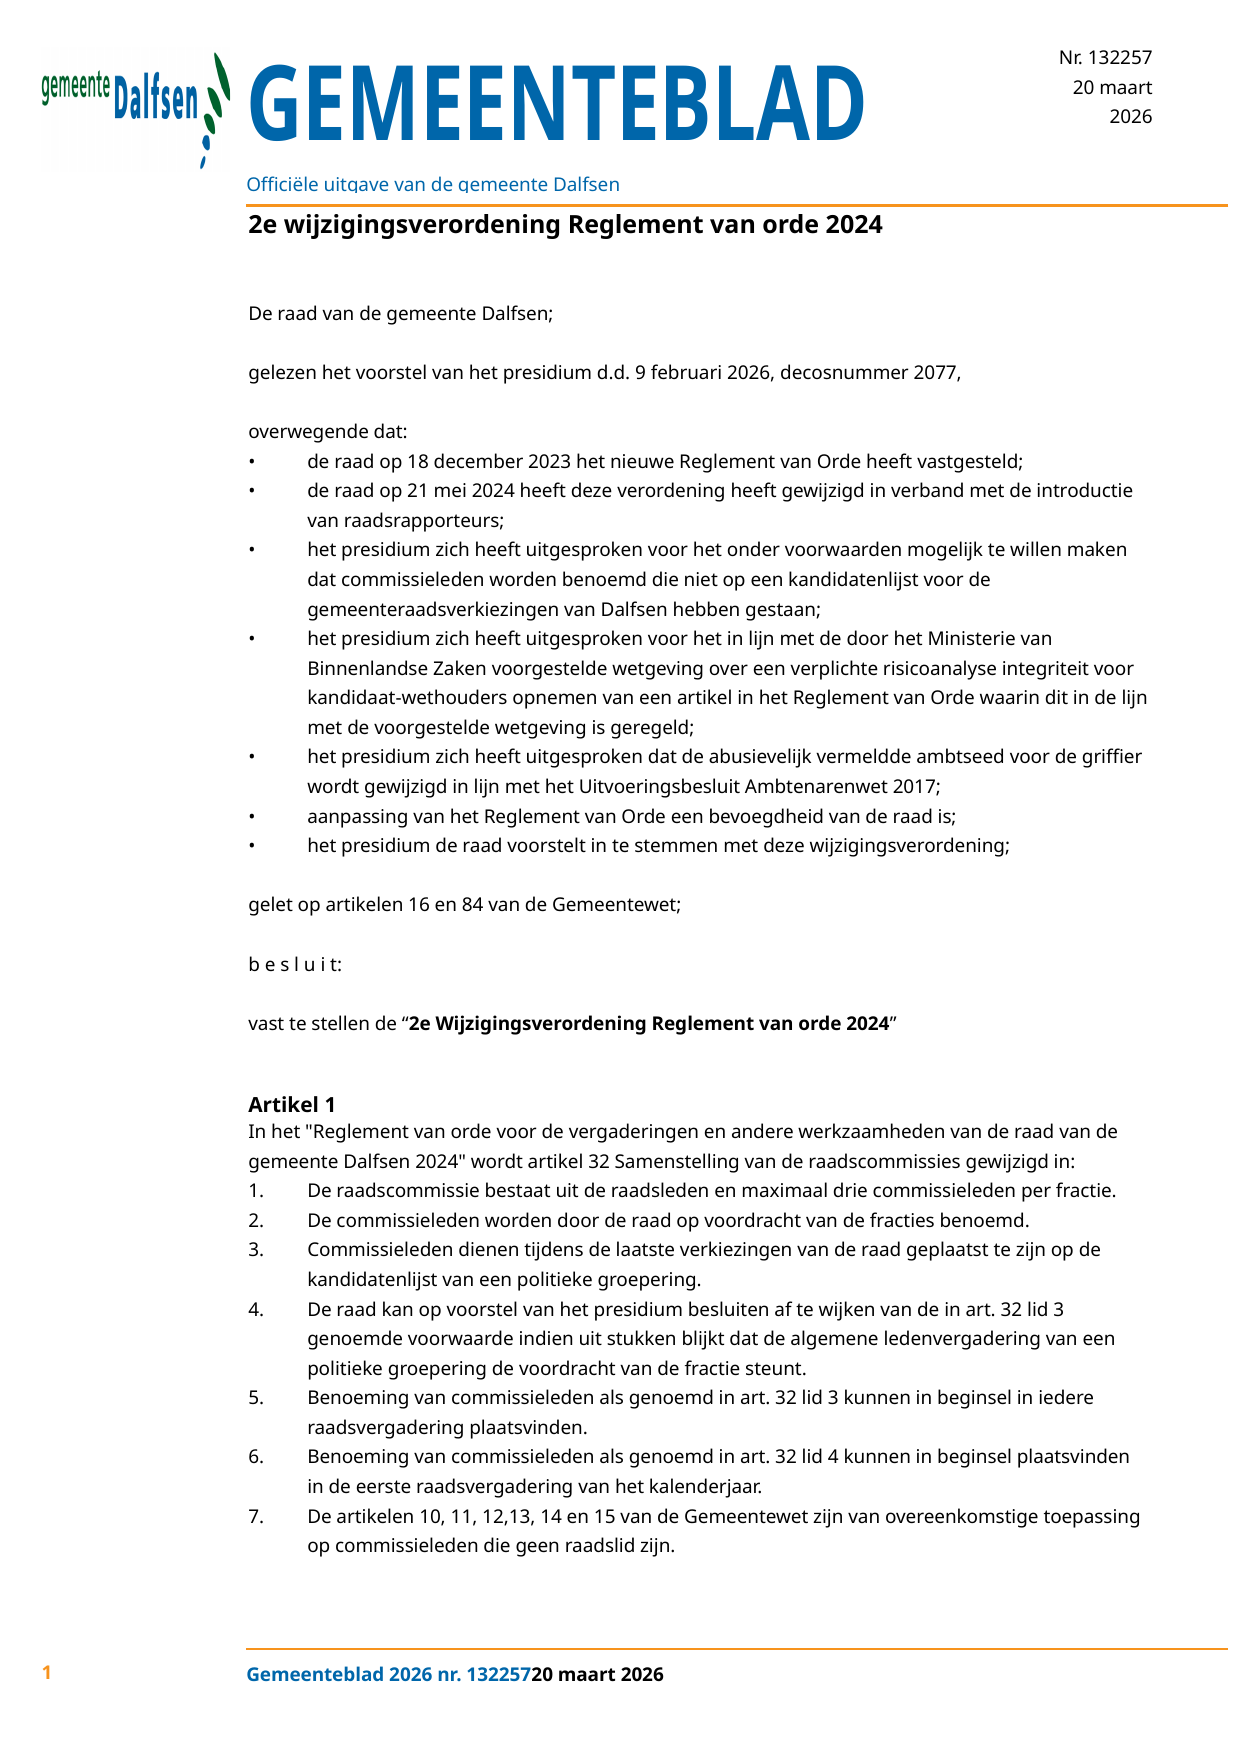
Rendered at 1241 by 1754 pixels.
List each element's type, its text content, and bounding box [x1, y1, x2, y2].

list De commissieleden worden door de raad op voordracht van de fracties benoemd. [248, 1207, 1152, 1233]
list het presidium zich heeft uitgesproken dat de abusievelijk vermeldde ambtseed voor de griffier wordt gewijzigd in lijn met het Uitvoeringsbesluit Ambtenarenwet 2017; [248, 744, 1152, 799]
text Artikel 1 [248, 1090, 1152, 1118]
list het presidium zich heeft uitgesproken voor het onder voorwaarden mogelijk te willen maken dat commissieleden worden benoemd die niet op een kandidatenlijst voor de gemeenteraadsverkiezingen van Dalfsen hebben gestaan; [248, 537, 1152, 621]
list de raad op 18 december 2023 het nieuwe Reglement van Orde heeft vastgesteld; [248, 448, 1152, 473]
list De raad kan op voorstel van het presidium besluiten af te wijken van de in art. 32 lid 3 genoemde voorwaarde indien uit stukken blijkt dat de algemene ledenvergadering van een politieke groepering de voordracht van de fractie steunt. [248, 1296, 1152, 1381]
list Benoeming van commissieleden als genoemd in art. 32 lid 4 kunnen in beginsel plaatsvinden in de eerste raadsvergadering van het kalenderjaar. [248, 1444, 1152, 1499]
picture [41, 47, 231, 172]
text 2e wijzigingsverordening Reglement van orde 2024 [248, 207, 1152, 241]
text vast te stellen de “2e Wijzigingsverordening Reglement van orde 2024” [248, 1010, 1152, 1036]
text overwegende dat: [248, 418, 1152, 444]
list de raad op 21 mei 2024 heeft deze verordening heeft gewijzigd in verband met de introductie van raadsrapporteurs; [248, 477, 1152, 533]
list Benoeming van commissieleden als genoemd in art. 32 lid 3 kunnen in beginsel in iedere raadsvergadering plaatsvinden. [248, 1384, 1152, 1440]
list het presidium de raad voorstelt in te stemmen met deze wijzigingsverordening; [248, 832, 1152, 858]
list Commissieleden dienen tijdens de laatste verkiezingen van de raad geplaatst te zijn op de kandidatenlijst van een politieke groepering. [248, 1237, 1152, 1292]
list De raadscommissie bestaat uit de raadsleden en maximaal drie commissieleden per fractie. [248, 1177, 1152, 1203]
list het presidium zich heeft uitgesproken voor het in lijn met de door het Ministerie van Binnenlandse Zaken voorgestelde wetgeving over een verplichte risicoanalyse integriteit voor kandidaat-wethouders opnemen van een artikel in het Reglement van Orde waarin dit in de lijn met de voorgestelde wetgeving is geregeld; [248, 625, 1152, 740]
text In het "Reglement van orde voor de vergaderingen en andere werkzaamheden van de raad van de gemeente Dalfsen 2024" wordt artikel 32 Samenstelling van de raadscommissies gewijzigd in: [248, 1118, 1152, 1174]
text gelet op artikelen 16 en 84 van de Gemeentewet; [248, 892, 1152, 917]
list De artikelen 10, 11, 12,13, 14 en 15 van de Gemeentewet zijn van overeenkomstige toepassing op commissieleden die geen raadslid zijn. [248, 1503, 1152, 1558]
text gelezen het voorstel van het presidium d.d. 9 februari 2026, decosnummer 2077, [248, 359, 1152, 385]
text b e s l u i t: [248, 951, 1152, 976]
text De raad van de gemeente Dalfsen; [248, 300, 1152, 326]
list aanpassing van het Reglement van Orde een bevoegdheid van de raad is; [248, 803, 1152, 828]
